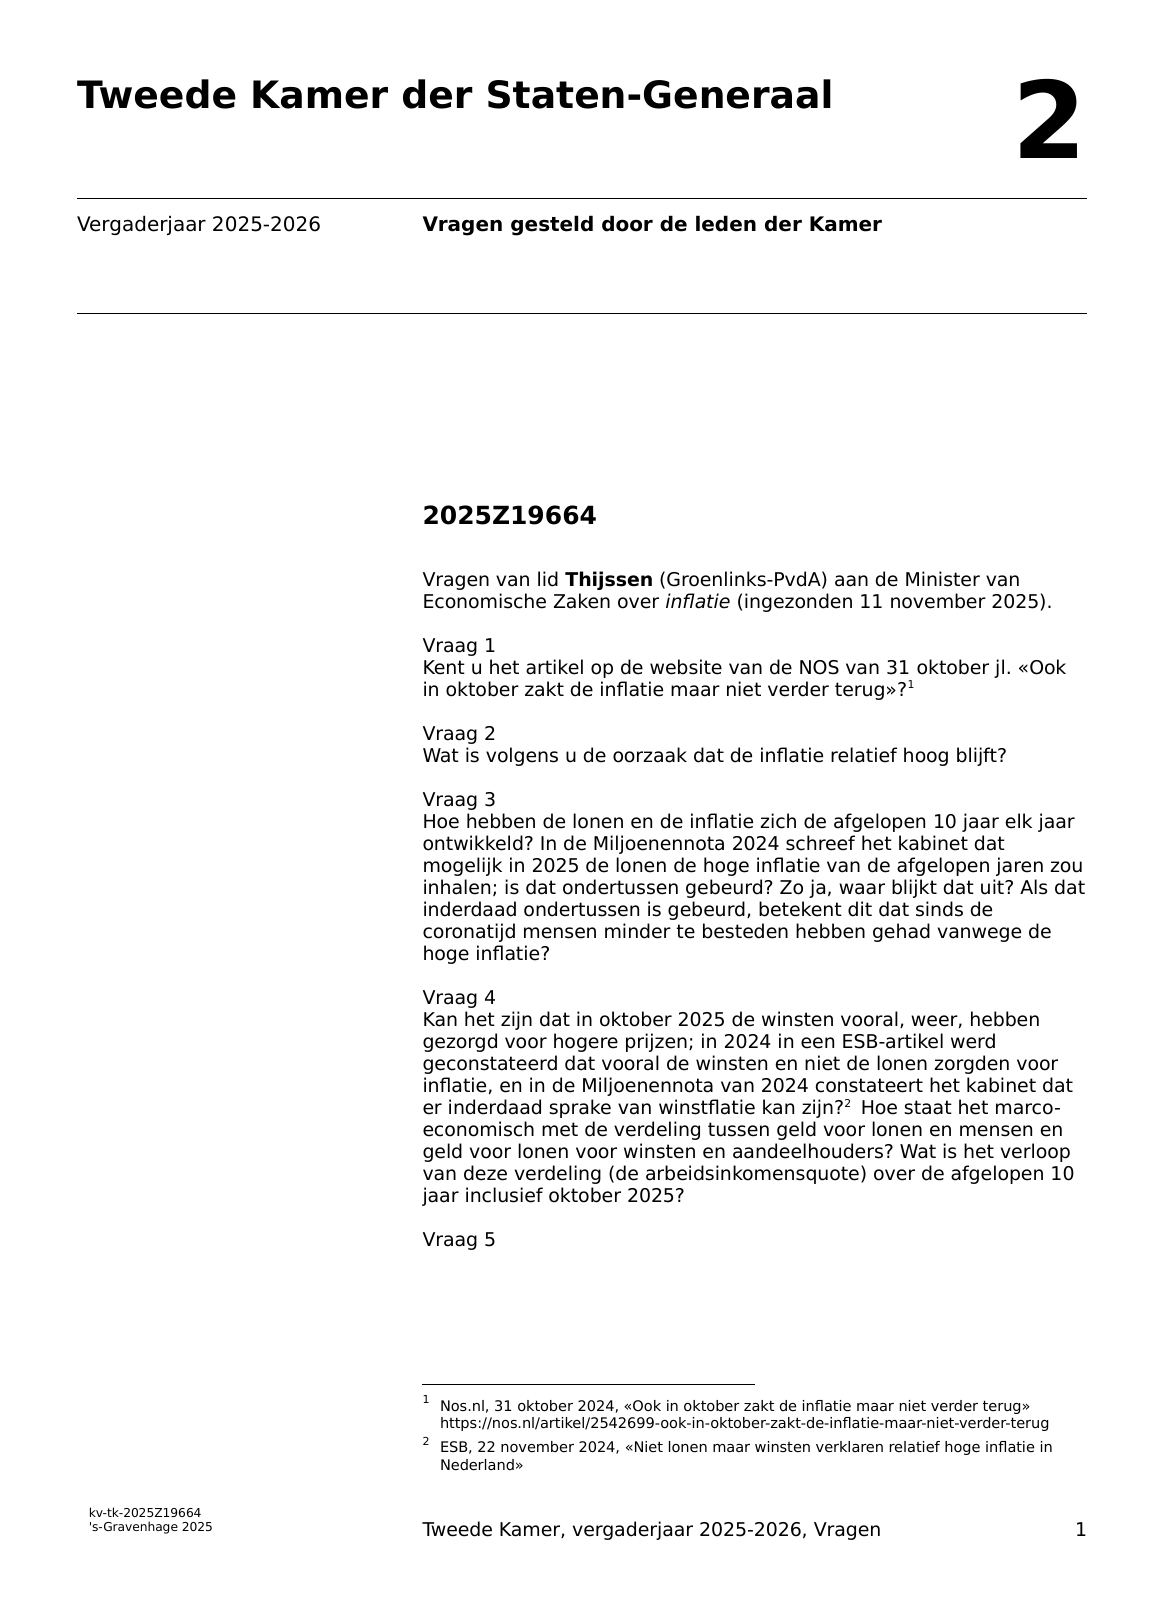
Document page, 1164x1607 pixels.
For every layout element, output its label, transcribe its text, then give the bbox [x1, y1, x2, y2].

text kv-tk-2025Z19664 [88, 1506, 323, 1520]
text ESB, 22 november 2024, «Niet lonen maar winsten verklaren relatief hoge inflatie in Nederland» [422, 1435, 1087, 1474]
table_cell Vragen gesteld door de leden der Kamer [422, 199, 1087, 313]
text Wat is volgens u de oorzaak dat de inflatie relatief hoog blijft? [422, 745, 1087, 767]
text Kan het zijn dat in oktober 2025 de winsten vooral, weer, hebben gezorgd voor hogere prijzen; in 2024 in een ESB-artikel werd geconstateerd dat vooral de winsten en niet de lonen zorgden voor inflatie, en in de Miljoenennota van 2024 constateert het kabinet dat er inderdaad sprake van winstflatie kan zijn? Hoe staat het marco-economisch met de verdeling tussen geld voor lonen en mensen en geld voor lonen voor winsten en aandeelhouders? Wat is het verloop van deze verdeling (de arbeidsinkomensquote) over de afgelopen 10 jaar inclusief oktober 2025? [422, 1009, 1087, 1207]
text 's-Gravenhage 2025 [88, 1520, 323, 1534]
table_header 2 [886, 59, 1087, 198]
text Kent u het artikel op de website van de NOS van 31 oktober jl. «Ook in oktober zakt de inflatie maar niet verder terug»? [422, 657, 1087, 701]
table_cell Vergaderjaar 2025-2026 [77, 199, 422, 313]
text Vraag 3 [422, 789, 1087, 811]
text Vraag 2 [422, 723, 1087, 745]
table_header Tweede Kamer der Staten-Generaal [77, 59, 886, 198]
text 2025Z19664 [422, 501, 1087, 531]
text Nos.nl, 31 oktober 2024, «Ook in oktober zakt de inflatie maar niet verder terug» https://nos.nl/artikel/2542699-ook-in-oktober-zakt-de-inflatie-maar-niet-verder-terug [422, 1393, 1087, 1432]
text Hoe hebben de lonen en de inflatie zich de afgelopen 10 jaar elk jaar ontwikkeld? In de Miljoenennota 2024 schreef het kabinet dat mogelijk in 2025 de lonen de hoge inflatie van de afgelopen jaren zou inhalen; is dat ondertussen gebeurd? Zo ja, waar blijkt dat uit? Als dat inderdaad ondertussen is gebeurd, betekent dit dat sinds de coronatijd mensen minder te besteden hebben gehad vanwege de hoge inflatie? [422, 811, 1087, 965]
text Vraag 1 [422, 635, 1087, 657]
text Vragen van lid Thijssen (Groenlinks-PvdA) aan de Minister van Economische Zaken over inflatie (ingezonden 11 november 2025). [422, 569, 1087, 613]
text Vraag 5 [422, 1229, 1087, 1251]
text Vraag 4 [422, 987, 1087, 1009]
